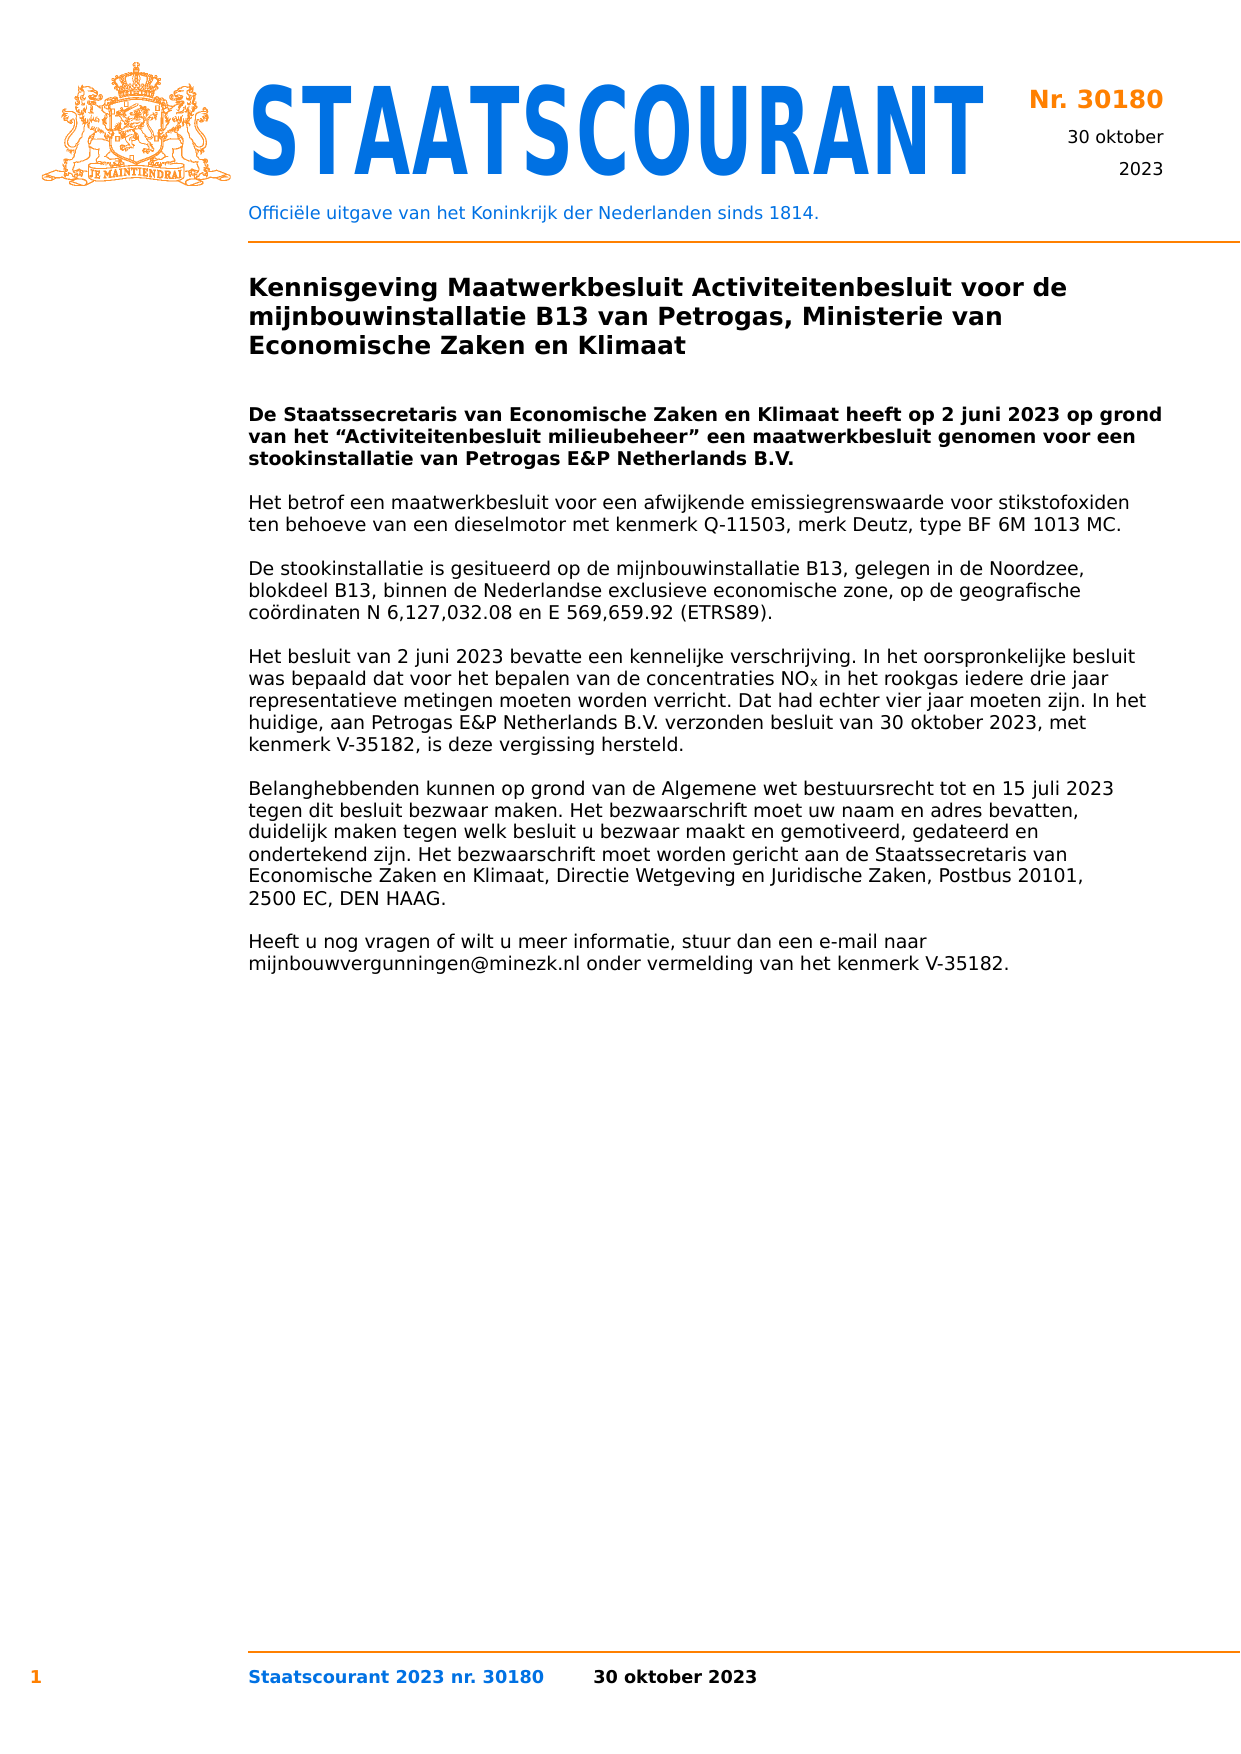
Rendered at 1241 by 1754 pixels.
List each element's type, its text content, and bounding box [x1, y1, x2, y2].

text De Staatssecretaris van Economische Zaken en Klimaat heeft op 2 juni 2023 op grond van het “Activiteitenbesluit milieubeheer” een maatwerkbesluit genomen voor een stookinstallatie van Petrogas E&P Netherlands B.V. [248, 404, 1163, 470]
table_header Nr. 30180 [998, 62, 1240, 121]
table_cell Officiële uitgave van het Koninkrijk der Nederlanden sinds 1814. [248, 203, 1240, 241]
subtitle Kennisgeving Maatwerkbesluit Activiteitenbesluit voor de mijnbouwinstallatie B13 van Petrogas, Ministerie van Economische Zaken en Klimaat [248, 273, 1163, 361]
text Belanghebbenden kunnen op grond van de Algemene wet bestuursrecht tot en 15 juli 2023 tegen dit besluit bezwaar maken. Het bezwaarschrift moet uw naam en adres bevatten, duidelijk maken tegen welk besluit u bezwaar maakt en gemotiveerd, gedateerd en ondertekend zijn. Het bezwaarschrift moet worden gericht aan de Staatssecretaris van Economische Zaken en Klimaat, Directie Wetgeving en Juridische Zaken, Postbus 20101, 2500 EC, DEN HAAG. [248, 777, 1163, 909]
text De stookinstallatie is gesitueerd op de mijnbouwinstallatie B13, gelegen in de Noordzee, blokdeel B13, binnen de Nederlandse exclusieve economische zone, op de geografische coördinaten N 6,127,032.08 en E 569,659.92 (ETRS89). [248, 558, 1163, 624]
text Het betrof een maatwerkbesluit voor een afwijkende emissiegrenswaarde voor stikstofoxiden ten behoeve van een dieselmotor met kenmerk Q-11503, merk Deutz, type BF 6M 1013 MC. [248, 492, 1163, 536]
table_header [25, 62, 248, 241]
text Heeft u nog vragen of wilt u meer informatie, stuur dan een e-mail naar mijnbouwvergunningen@minezk.nl onder vermelding van het kenmerk V-35182. [248, 931, 1163, 975]
picture [41, 62, 231, 186]
text Het besluit van 2 juni 2023 bevatte een kennelijke verschrijving. In het oorspronkelijke besluit was bepaald dat voor het bepalen van de concentraties NOx in het rookgas iedere drie jaar representatieve metingen moeten worden verricht. Dat had echter vier jaar moeten zijn. In het huidige, aan Petrogas E&P Netherlands B.V. verzonden besluit van 30 oktober 2023, met kenmerk V-35182, is deze vergissing hersteld. [248, 646, 1163, 756]
table_cell 30 oktober [998, 121, 1240, 153]
table_cell 2023 [998, 153, 1240, 203]
table_header STAATSCOURANT [248, 62, 998, 203]
